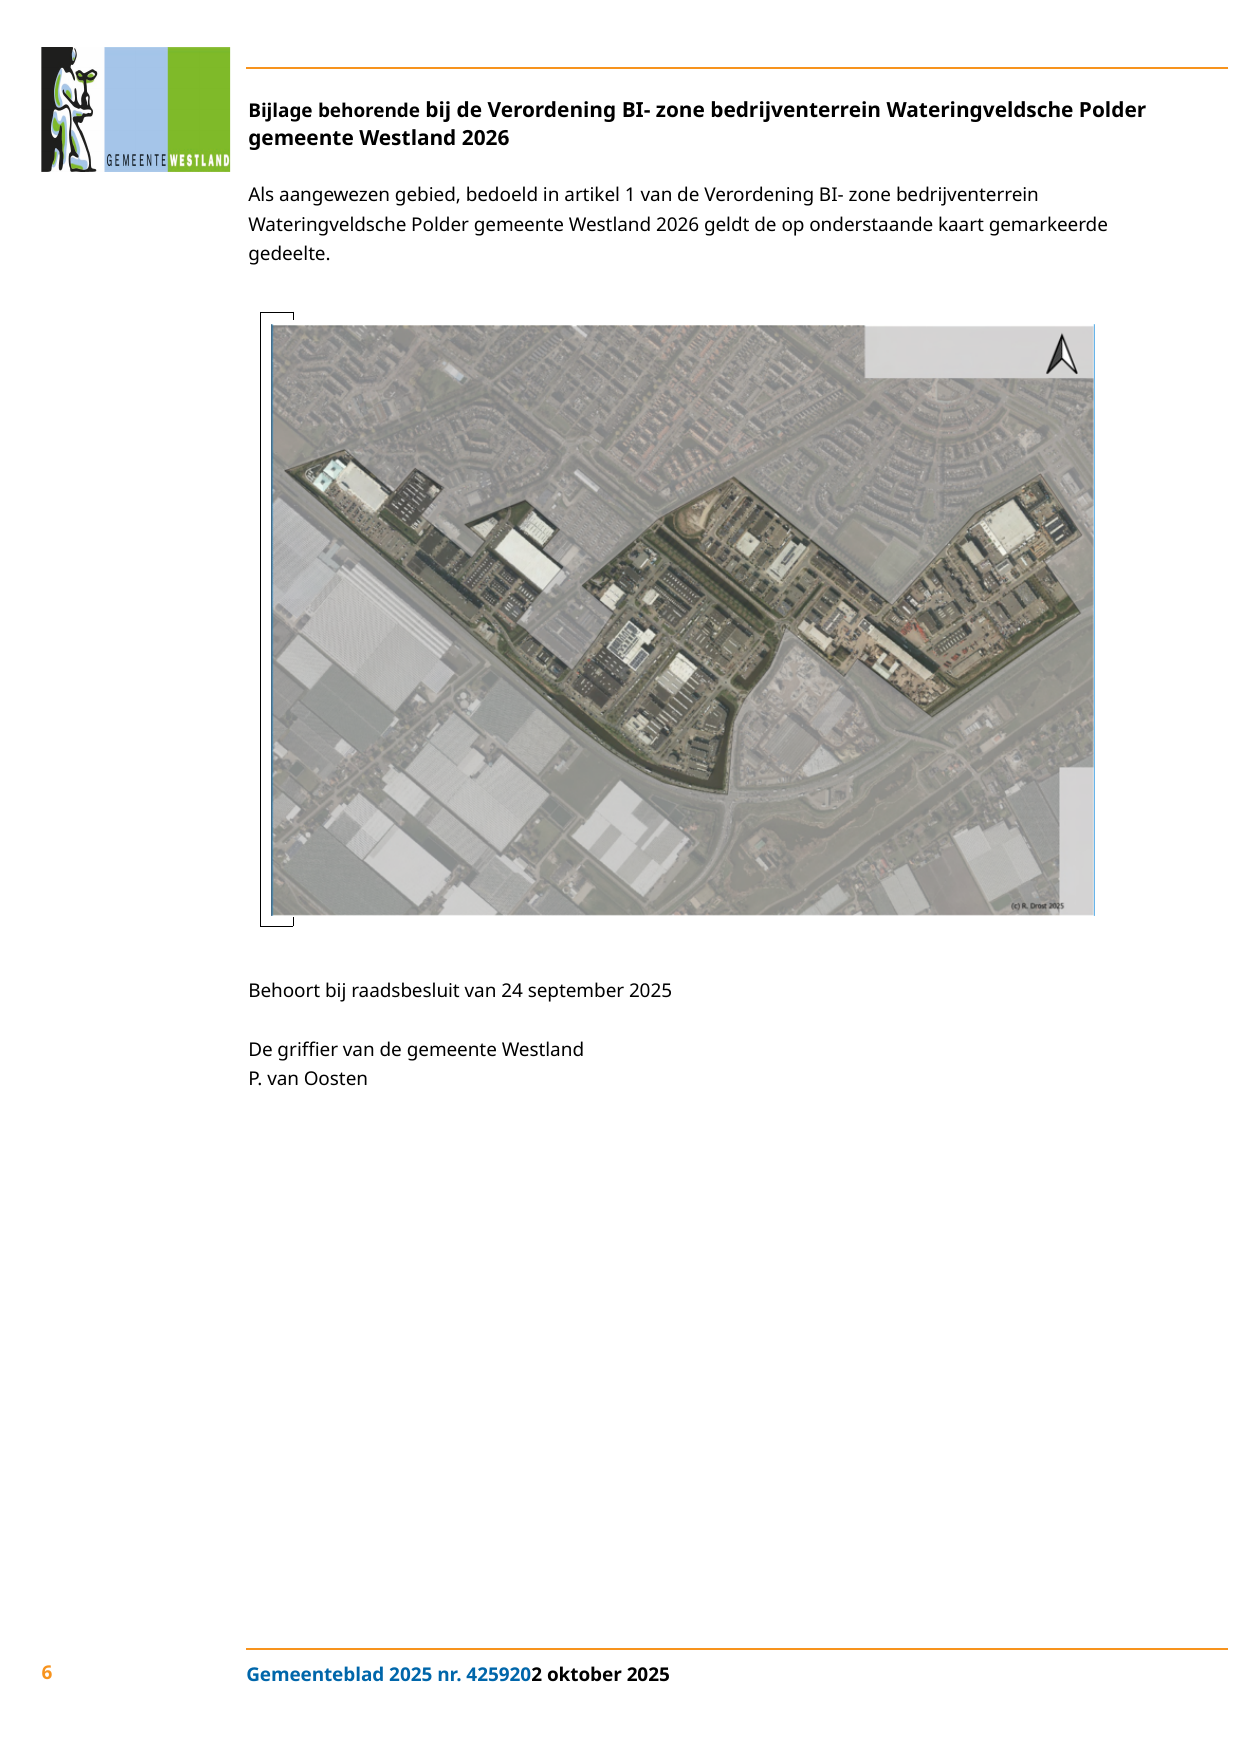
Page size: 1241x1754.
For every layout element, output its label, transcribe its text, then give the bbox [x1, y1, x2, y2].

picture [41, 47, 231, 172]
text Behoort bij raadsbesluit van 24 september 2025 [248, 977, 1152, 1003]
text P. van Oosten [248, 1066, 1152, 1091]
picture [268, 320, 1096, 917]
text Bijlage behorende bij de Verordening BI- zone bedrijventerrein Wateringveldsche Polder gemeente Westland 2026 [248, 95, 1152, 152]
text Als aangewezen gebied, bedoeld in artikel 1 van de Verordening BI- zone bedrijventerrein Wateringveldsche Polder gemeente Westland 2026 geldt de op onderstaande kaart gemarkeerde gedeelte. [248, 181, 1152, 266]
text De griffier van de gemeente Westland [248, 1036, 1152, 1062]
